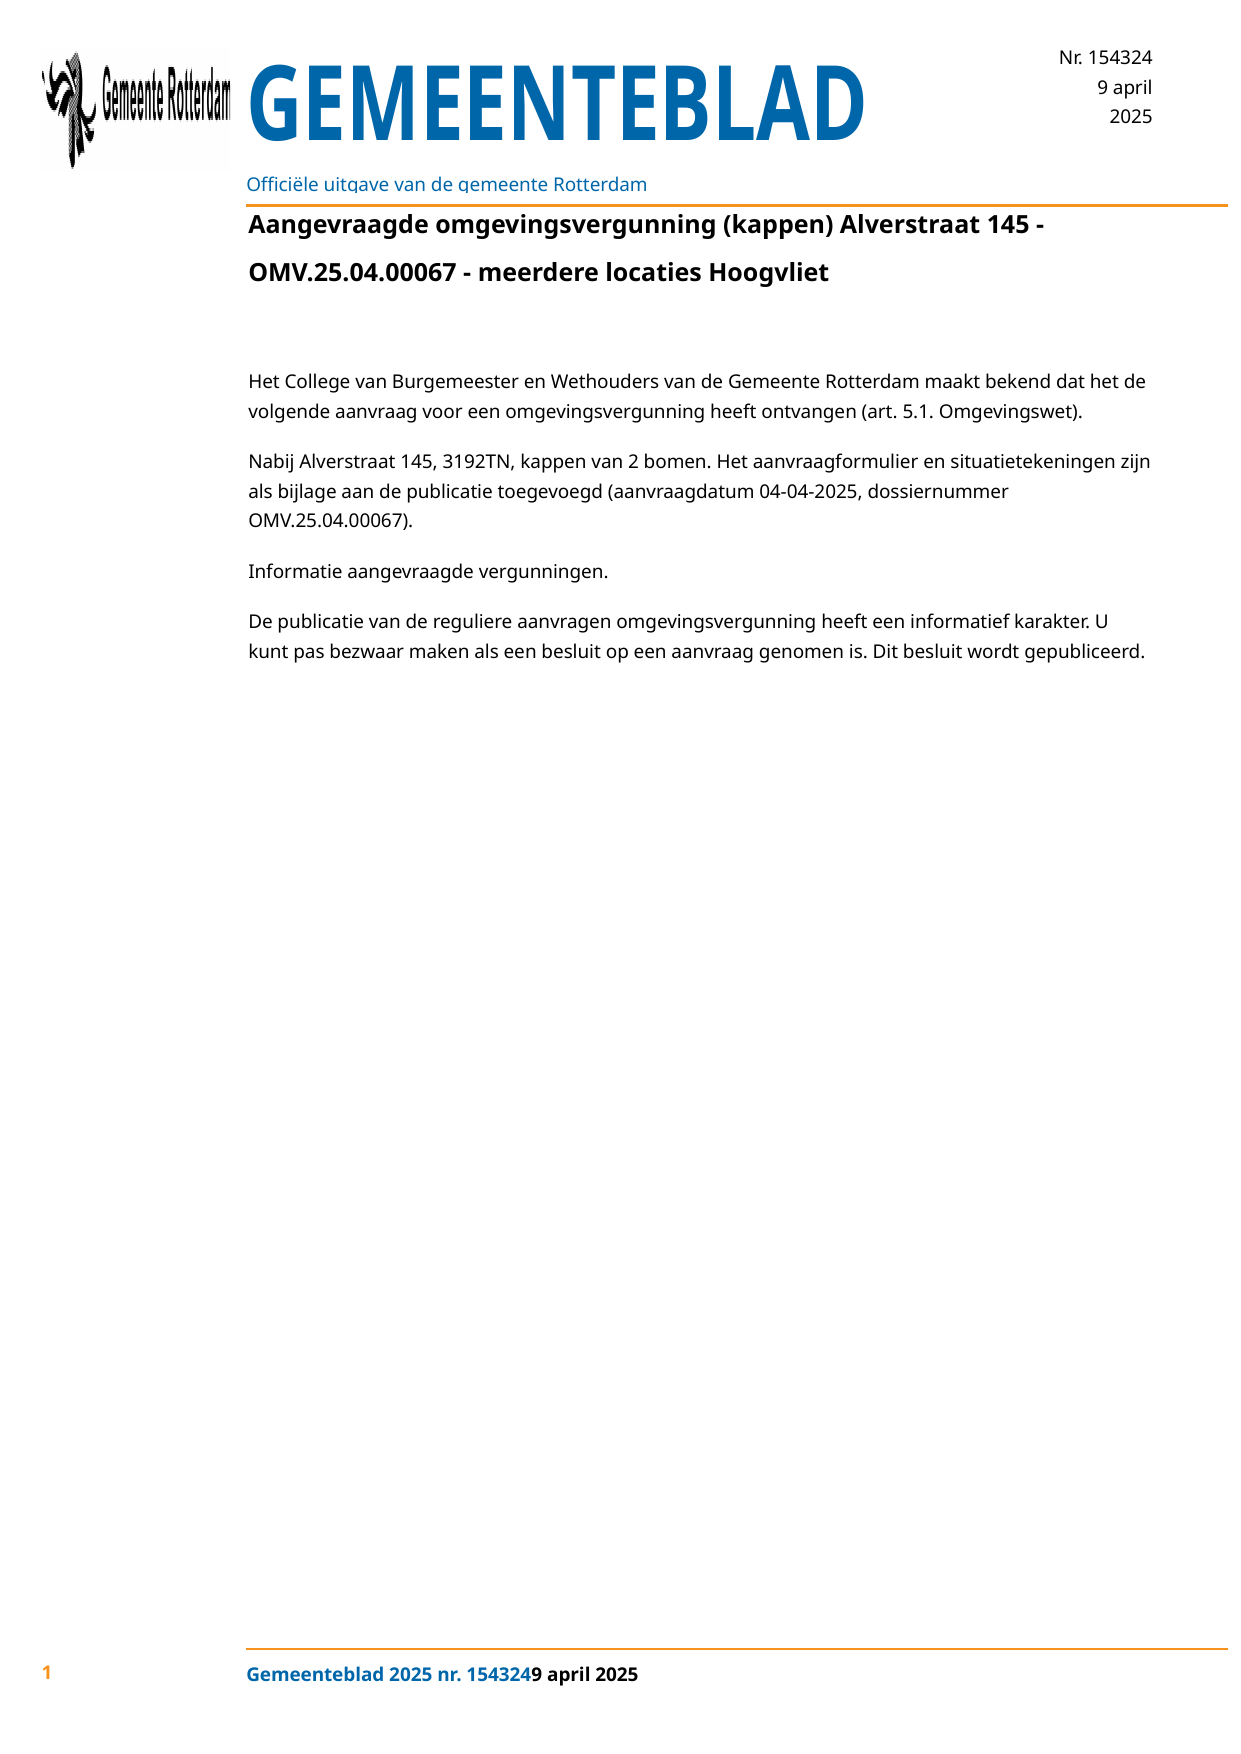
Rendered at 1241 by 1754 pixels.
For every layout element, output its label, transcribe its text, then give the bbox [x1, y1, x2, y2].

picture [41, 47, 231, 172]
text Informatie aangevraagde vergunningen. [248, 558, 1152, 584]
text Nabij Alverstraat 145, 3192TN, kappen van 2 bomen. Het aanvraagformulier en situatietekeningen zijn als bijlage aan de publicatie toegevoegd (aanvraagdatum 04-04-2025, dossiernummer OMV.25.04.00067). [248, 448, 1152, 533]
text De publicatie van de reguliere aanvragen omgevingsvergunning heeft een informatief karakter. U kunt pas bezwaar maken als een besluit op een aanvraag genomen is. Dit besluit wordt gepubliceerd. [248, 608, 1152, 664]
text Aangevraagde omgevingsvergunning (kappen) Alverstraat 145 - OMV.25.04.00067 - meerdere locaties Hoogvliet [248, 207, 1152, 288]
text Het College van Burgemeester en Wethouders van de Gemeente Rotterdam maakt bekend dat het de volgende aanvraag voor een omgevingsvergunning heeft ontvangen (art. 5.1. Omgevingswet). [248, 368, 1152, 424]
